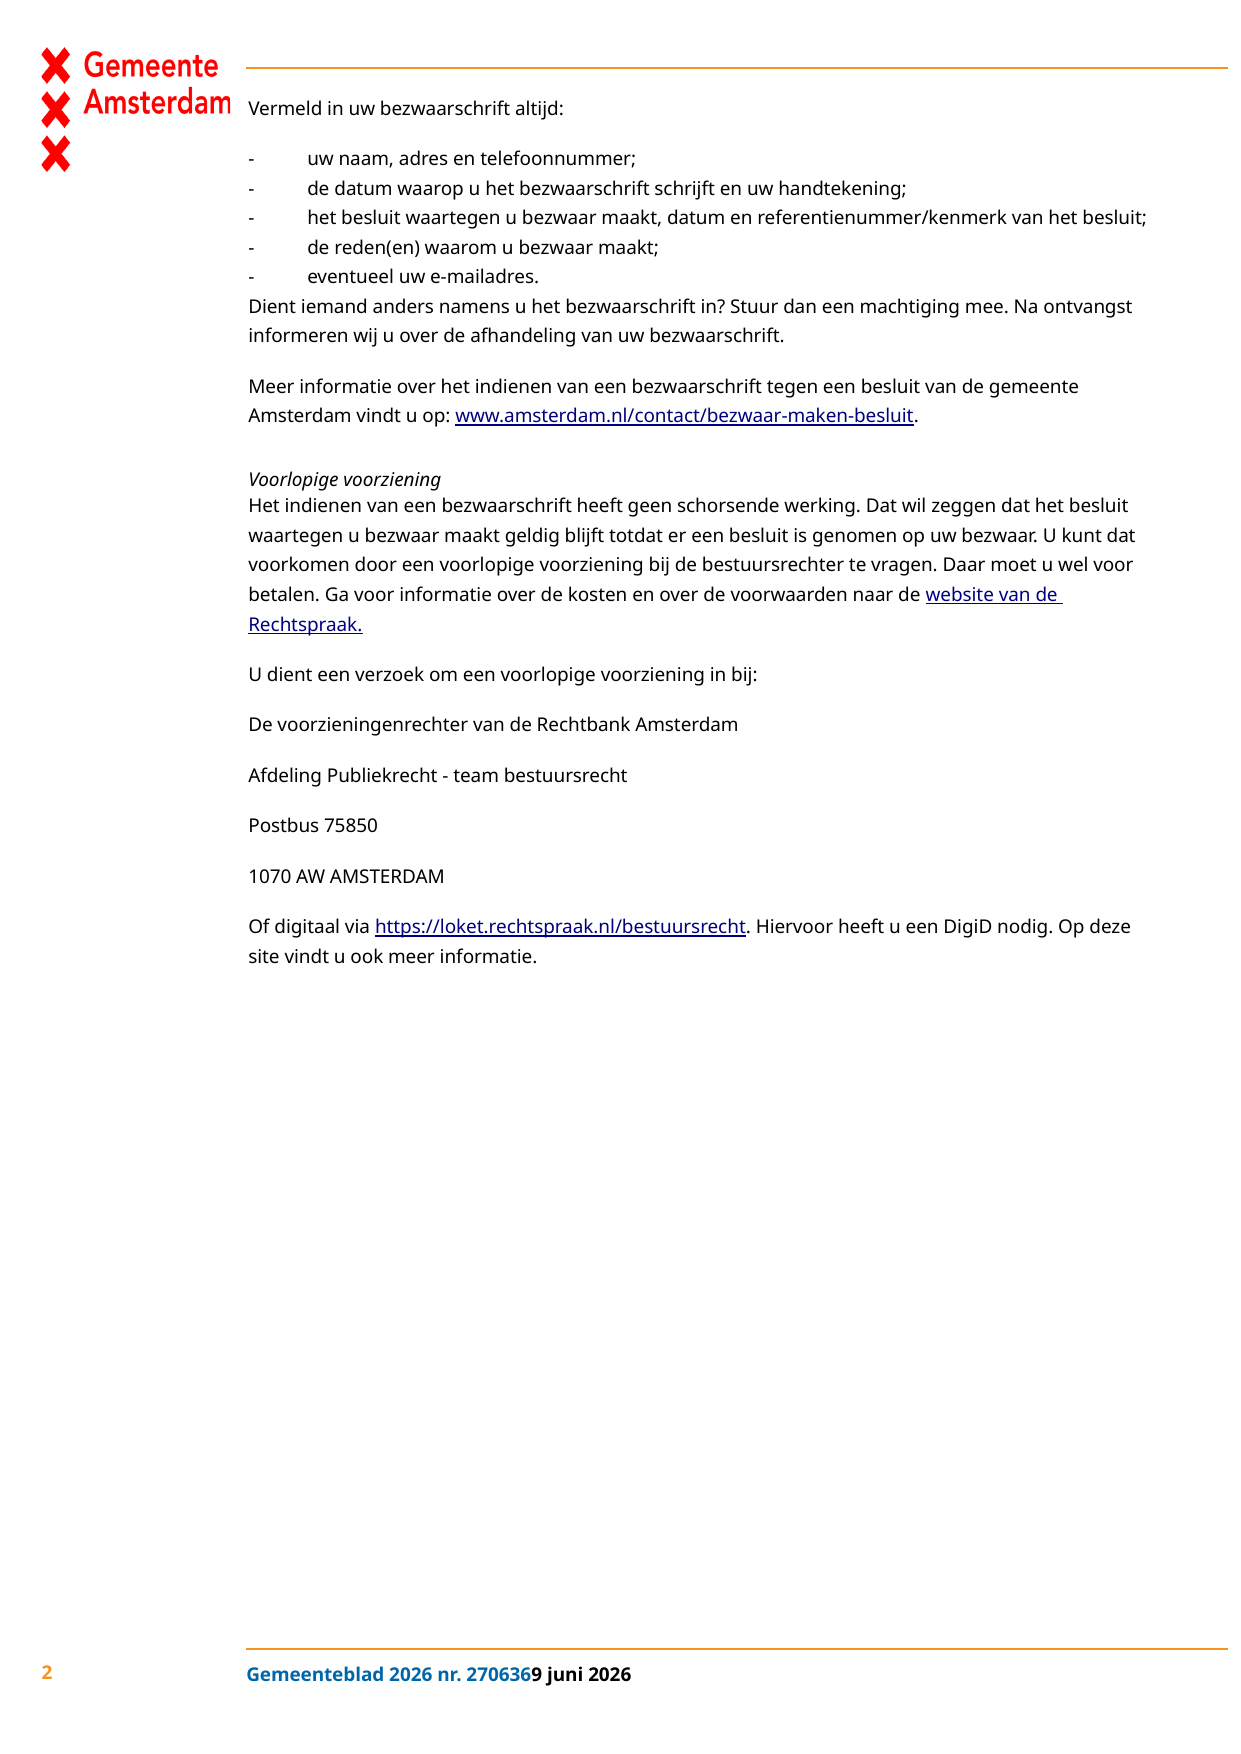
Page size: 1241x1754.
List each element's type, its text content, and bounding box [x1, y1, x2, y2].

picture [41, 47, 231, 172]
text Of digitaal via https://loket.rechtspraak.nl/bestuursrecht. Hiervoor heeft u een DigiD nodig. Op deze site vindt u ook meer informatie. [248, 913, 1152, 968]
list de datum waarop u het bezwaarschrift schrijft en uw handtekening; [248, 175, 1152, 201]
text Het indienen van een bezwaarschrift heeft geen schorsende werking. Dat wil zeggen dat het besluit waartegen u bezwaar maakt geldig blijft totdat er een besluit is genomen op uw bezwaar. U kunt dat voorkomen door een voorlopige voorziening bij de bestuursrechter te vragen. Daar moet u wel voor betalen. Ga voor informatie over de kosten en over de voorwaarden naar de website van de Rechtspraak. [248, 492, 1152, 636]
text Postbus 75850 [248, 812, 1152, 838]
text Afdeling Publiekrecht - team bestuursrecht [248, 762, 1152, 788]
text Meer informatie over het indienen van een bezwaarschrift tegen een besluit van de gemeente Amsterdam vindt u op: www.amsterdam.nl/contact/bezwaar-maken-besluit. [248, 373, 1152, 428]
text 1070 AW AMSTERDAM [248, 863, 1152, 888]
list het besluit waartegen u bezwaar maakt, datum en referentienummer/kenmerk van het besluit; [248, 204, 1152, 230]
text U dient een verzoek om een voorlopige voorziening in bij: [248, 661, 1152, 687]
list eventueel uw e-mailadres. [248, 263, 1152, 289]
list de reden(en) waarom u bezwaar maakt; [248, 234, 1152, 260]
text Vermeld in uw bezwaarschrift altijd: [248, 95, 1152, 121]
text Dient iemand anders namens u het bezwaarschrift in? Stuur dan een machtiging mee. Na ontvangst informeren wij u over de afhandeling van uw bezwaarschrift. [248, 293, 1152, 348]
text Voorlopige voorziening [248, 467, 1152, 492]
text De voorzieningenrechter van de Rechtbank Amsterdam [248, 712, 1152, 737]
list uw naam, adres en telefoonnummer; [248, 145, 1152, 171]
